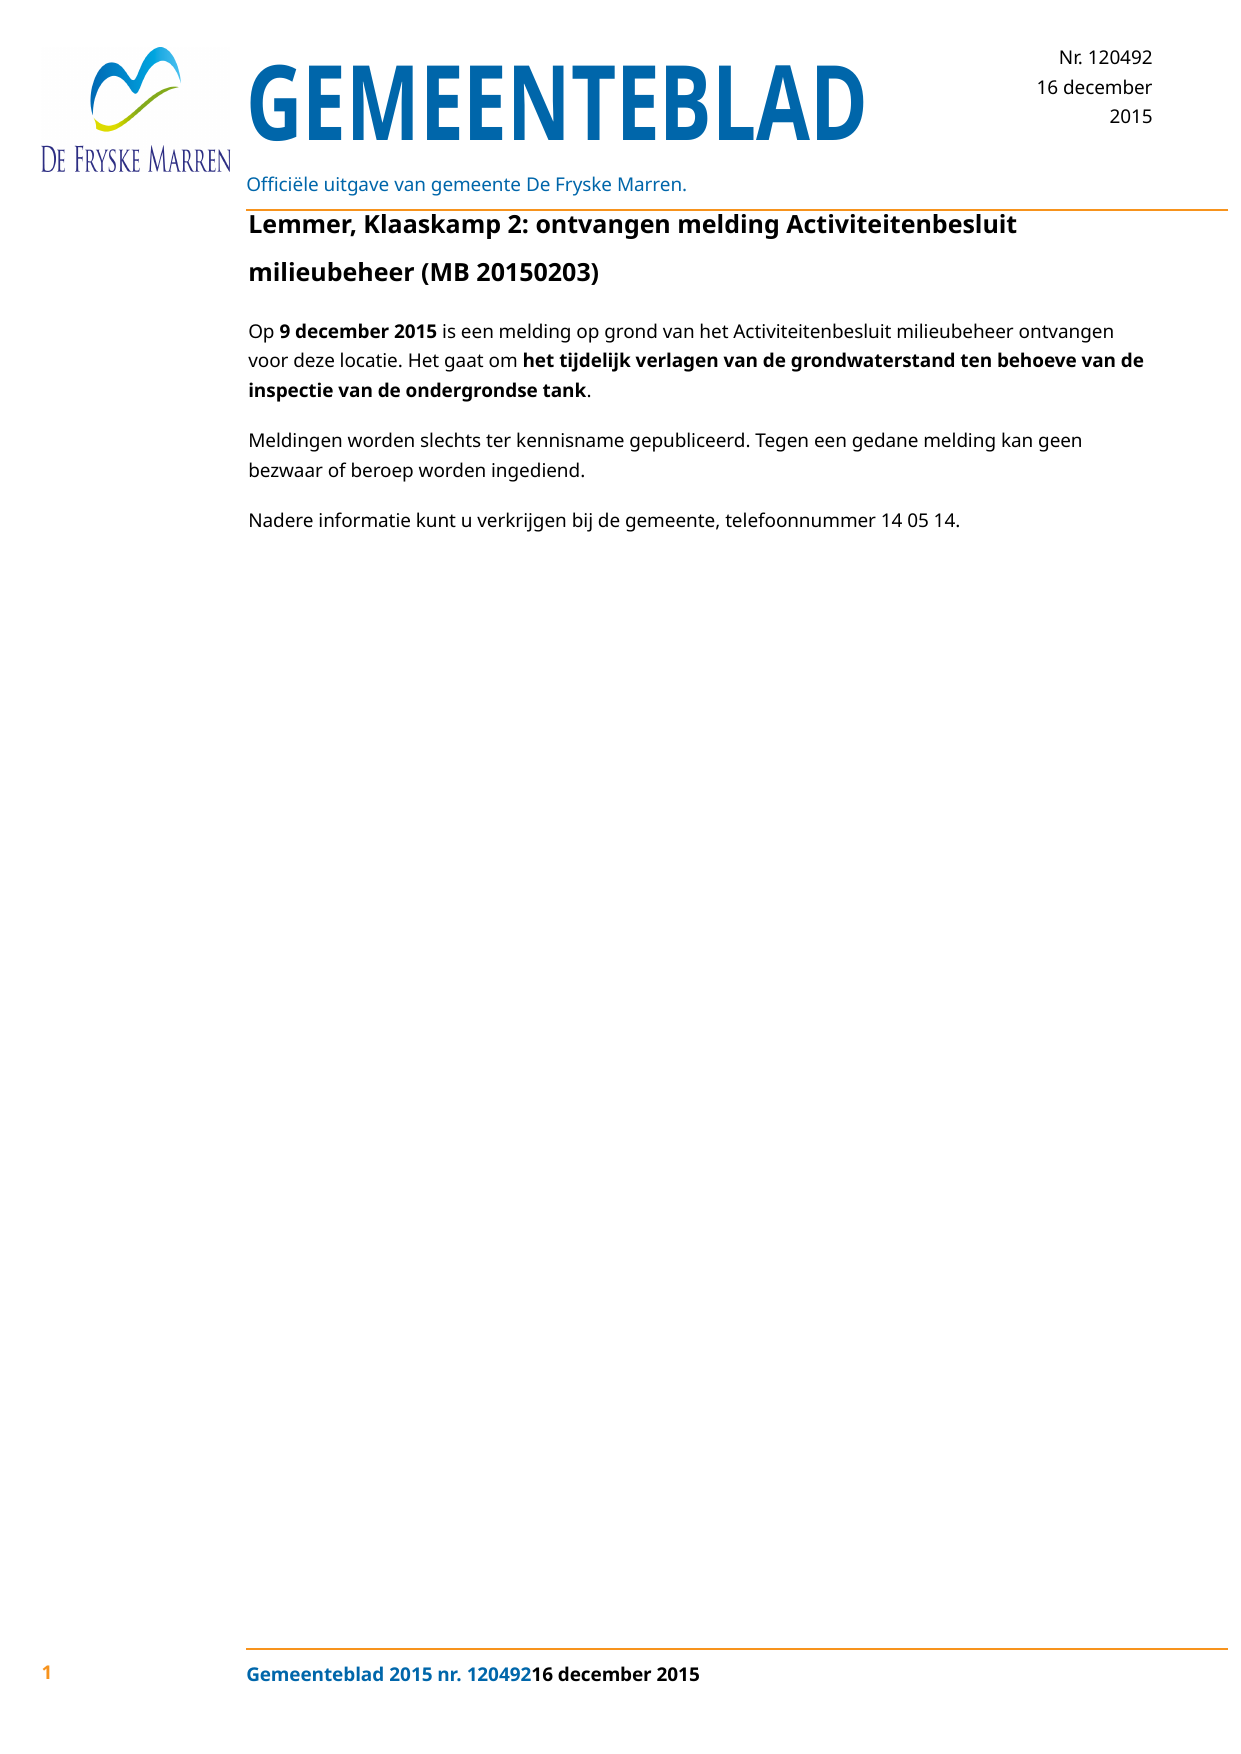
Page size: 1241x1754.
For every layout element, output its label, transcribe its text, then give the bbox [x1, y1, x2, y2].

text Lemmer, Klaaskamp 2: ontvangen melding Activiteitenbesluit milieubeheer (MB 20150203) [248, 211, 1152, 288]
text Op 9 december 2015 is een melding op grond van het Activiteitenbesluit milieubeheer ontvangen voor deze locatie. Het gaat om het tijdelijk verlagen van de grondwaterstand ten behoeve van de inspectie van de ondergrondse tank. [248, 318, 1152, 403]
text Nadere informatie kunt u verkrijgen bij de gemeente, telefoonnummer 14 05 14. [248, 507, 1152, 533]
text Meldingen worden slechts ter kennisname gepubliceerd. Tegen een gedane melding kan geen bezwaar of beroep worden ingediend. [248, 427, 1152, 483]
picture [41, 47, 231, 172]
